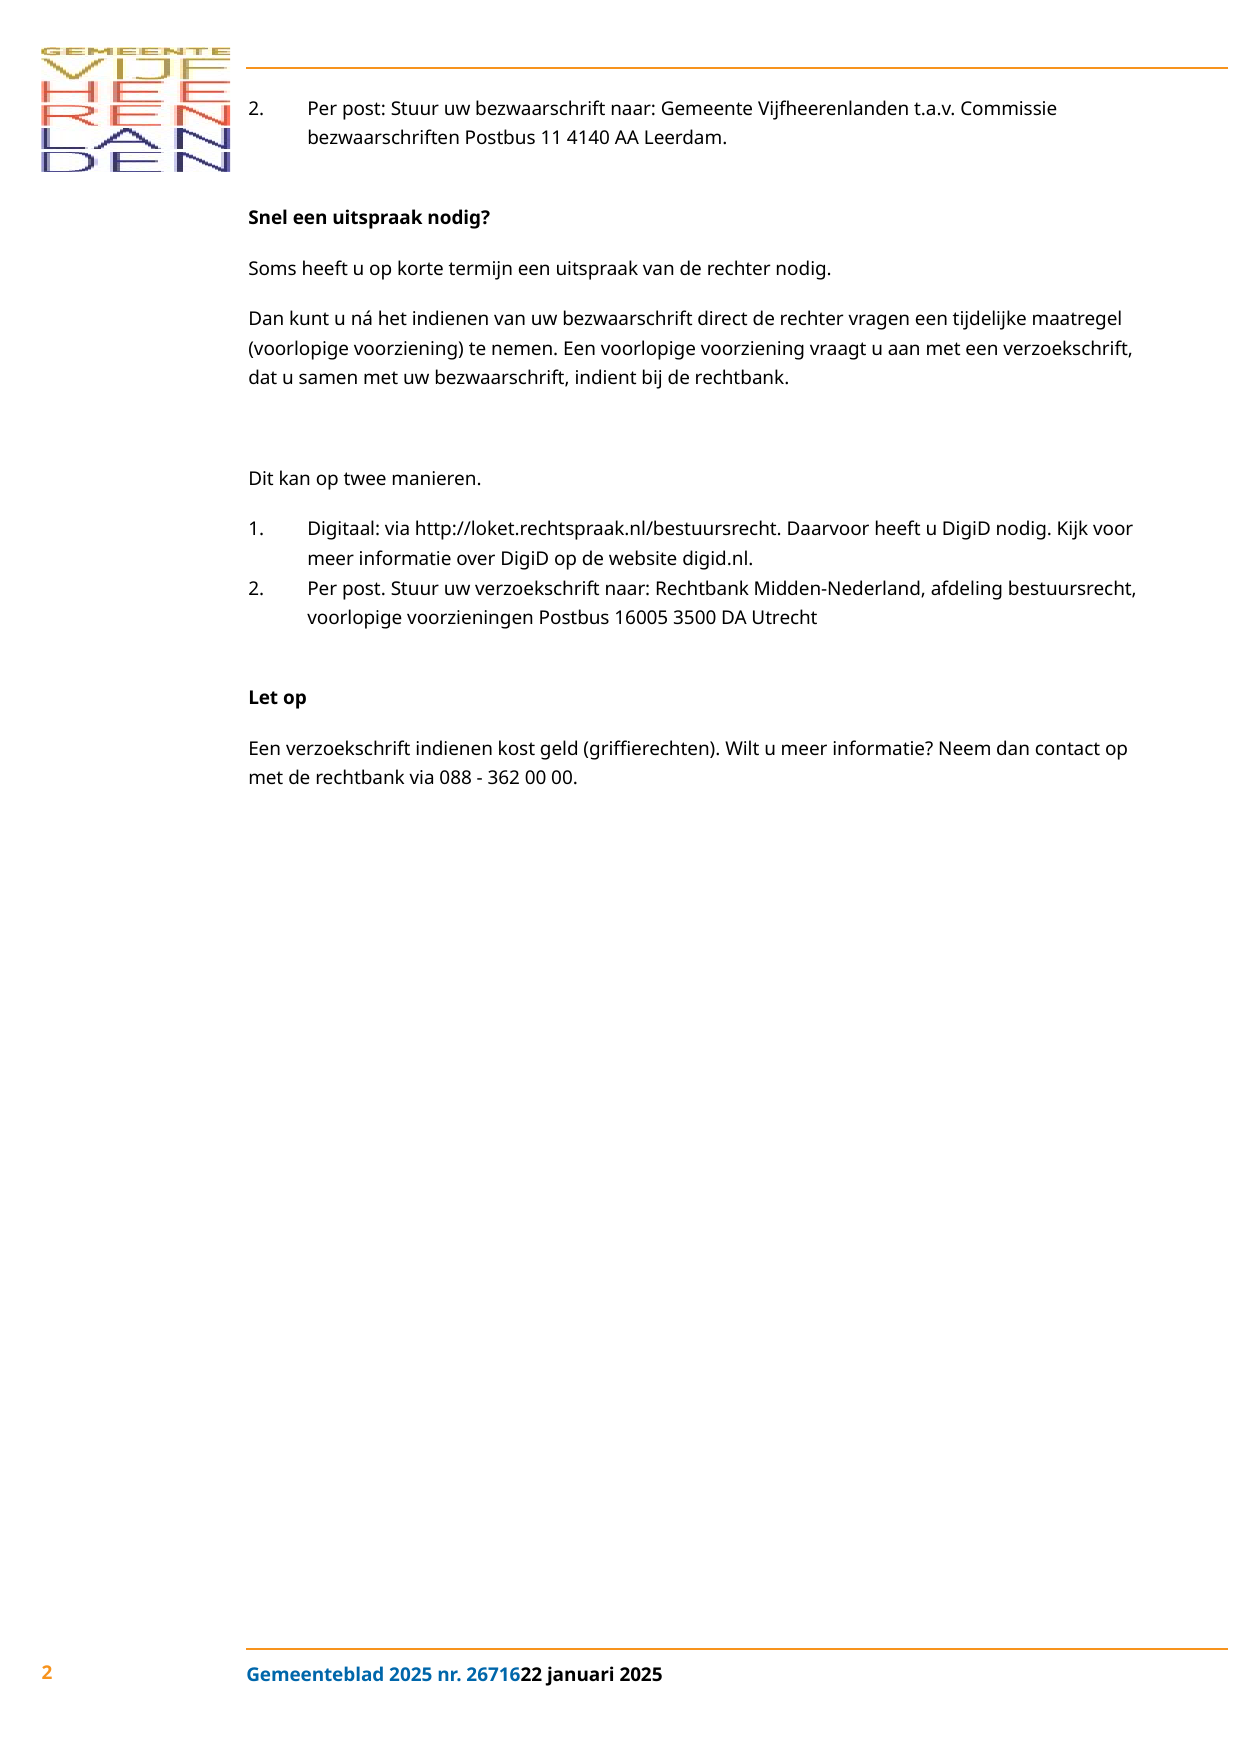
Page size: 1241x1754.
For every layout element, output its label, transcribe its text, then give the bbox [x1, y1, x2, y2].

picture [41, 47, 231, 172]
text Dit kan op twee manieren. [248, 465, 1152, 491]
text Snel een uitspraak nodig? [248, 204, 1152, 230]
text Soms heeft u op korte termijn een uitspraak van de rechter nodig. [248, 255, 1152, 281]
list Per post: Stuur uw bezwaarschrift naar: Gemeente Vijfheerenlanden t.a.v. Commissie bezwaarschriften Postbus 11 4140 AA Leerdam. [248, 95, 1152, 150]
text Dan kunt u ná het indienen van uw bezwaarschrift direct de rechter vragen een tijdelijke maatregel (voorlopige voorziening) te nemen. Een voorlopige voorziening vraagt u aan met een verzoekschrift, dat u samen met uw bezwaarschrift, indient bij de rechtbank. [248, 305, 1152, 390]
text Let op [248, 684, 1152, 710]
list Digitaal: via http://loket.rechtspraak.nl/bestuursrecht. Daarvoor heeft u DigiD nodig. Kijk voor meer informatie over DigiD op de website digid.nl. [248, 516, 1152, 571]
text Een verzoekschrift indienen kost geld (griffierechten). Wilt u meer informatie? Neem dan contact op met de rechtbank via 088 - 362 00 00. [248, 735, 1152, 790]
list Per post. Stuur uw verzoekschrift naar: Rechtbank Midden-Nederland, afdeling bestuursrecht, voorlopige voorzieningen Postbus 16005 3500 DA Utrecht [248, 575, 1152, 630]
